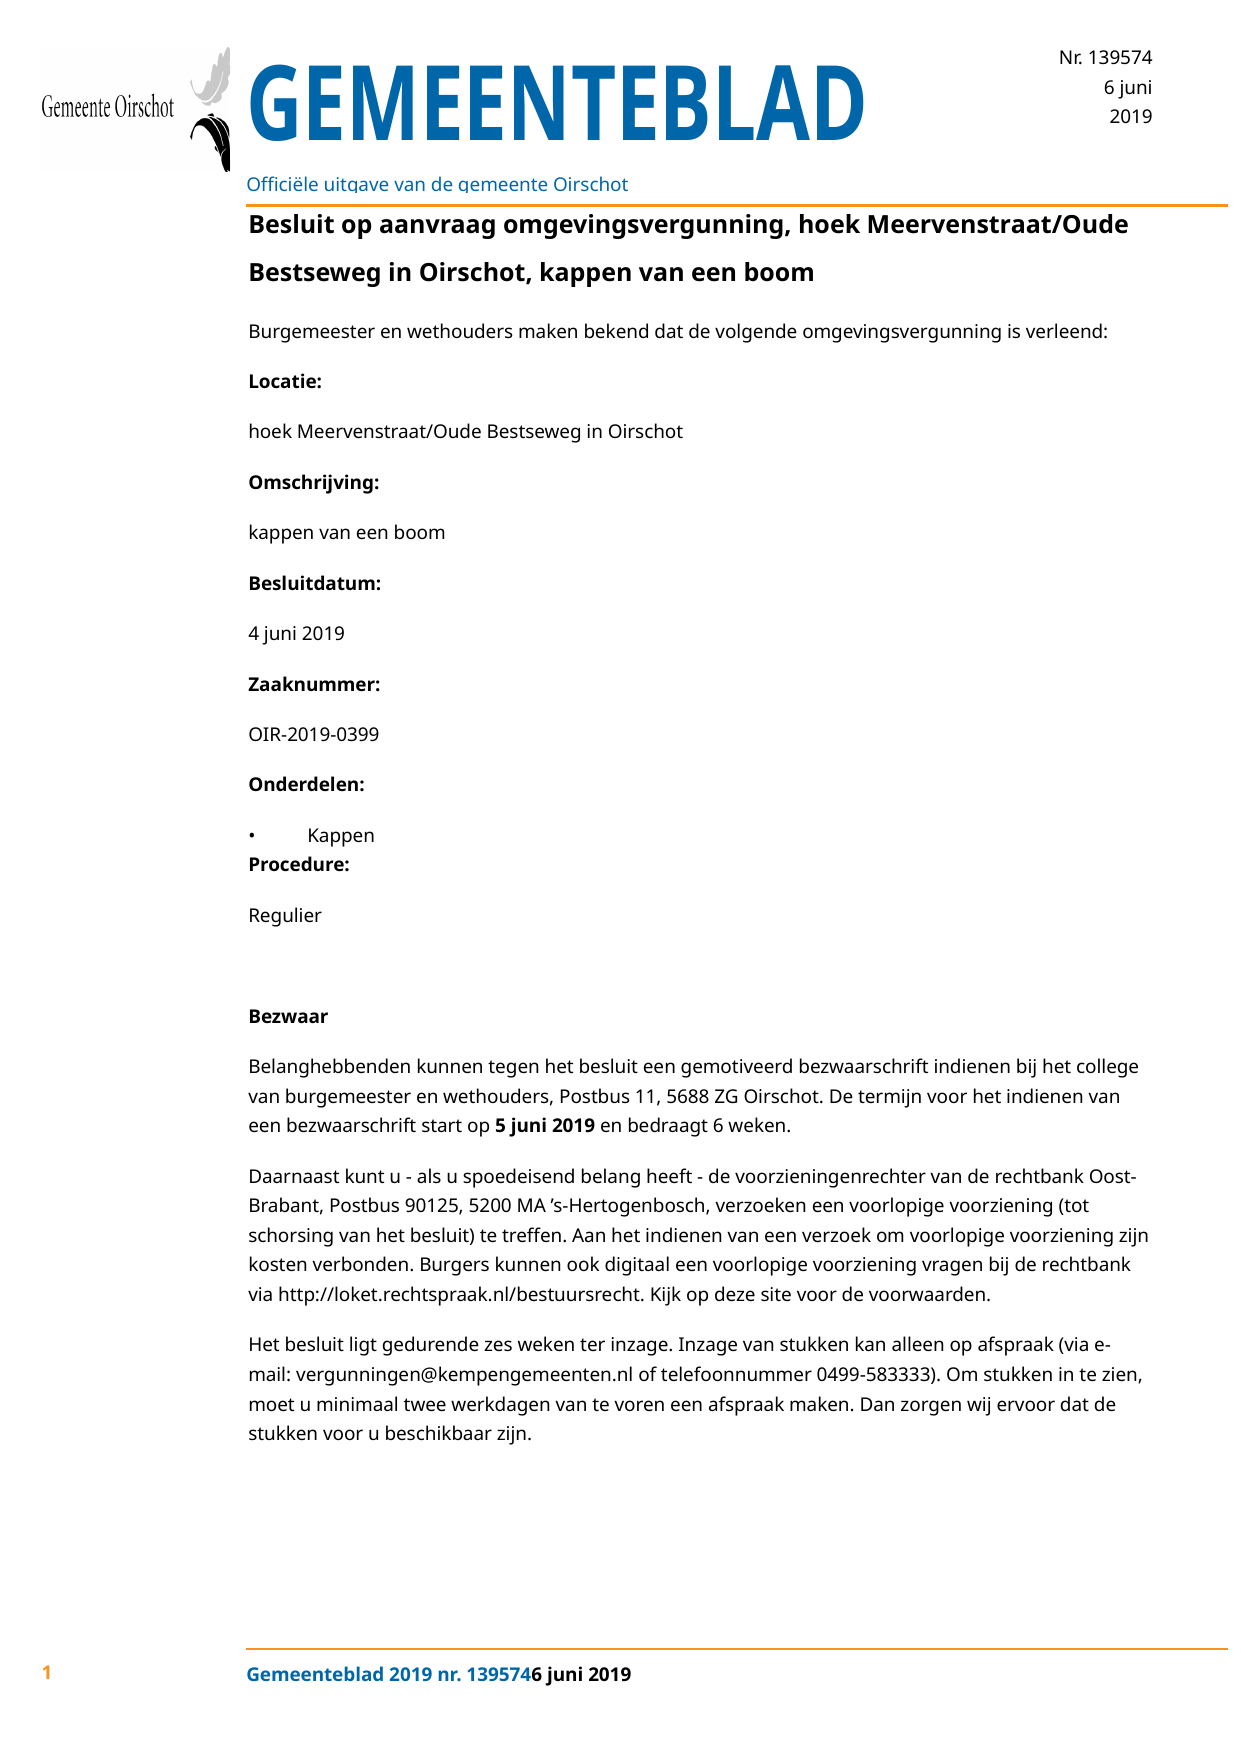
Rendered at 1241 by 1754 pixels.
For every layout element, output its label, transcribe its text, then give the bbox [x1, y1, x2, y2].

picture [41, 47, 231, 172]
text Besluit op aanvraag omgevingsvergunning, hoek Meervenstraat/Oude Bestseweg in Oirschot, kappen van een boom [248, 207, 1152, 288]
text Procedure: [248, 852, 1152, 877]
text Burgemeester en wethouders maken bekend dat de volgende omgevingsvergunning is verleend: [248, 318, 1152, 344]
text Bezwaar [248, 1003, 1152, 1029]
list Kappen [248, 822, 1152, 848]
text Belanghebbenden kunnen tegen het besluit een gemotiveerd bezwaarschrift indienen bij het college van burgemeester en wethouders, Postbus 11, 5688 ZG Oirschot. De termijn voor het indienen van een bezwaarschrift start op 5 juni 2019 en bedraagt 6 weken. [248, 1053, 1152, 1138]
text Regulier [248, 902, 1152, 928]
text Onderdelen: [248, 772, 1152, 797]
text Daarnaast kunt u - als u spoedeisend belang heeft - de voorzieningenrechter van de rechtbank Oost-Brabant, Postbus 90125, 5200 MA ’s-Hertogenbosch, verzoeken een voorlopige voorziening (tot schorsing van het besluit) te treffen. Aan het indienen van een verzoek om voorlopige voorziening zijn kosten verbonden. Burgers kunnen ook digitaal een voorlopige voorziening vragen bij de rechtbank via http://loket.rechtspraak.nl/bestuursrecht. Kijk op deze site voor de voorwaarden. [248, 1163, 1152, 1307]
text Besluitdatum: [248, 570, 1152, 596]
text Locatie: [248, 368, 1152, 394]
text 4 juni 2019 [248, 620, 1152, 646]
text Omschrijving: [248, 469, 1152, 495]
text Het besluit ligt gedurende zes weken ter inzage. Inzage van stukken kan alleen op afspraak (via e-mail: vergunningen@kempengemeenten.nl of telefoonnummer 0499-583333). Om stukken in te zien, moet u minimaal twee werkdagen van te voren een afspraak maken. Dan zorgen wij ervoor dat de stukken voor u beschikbaar zijn. [248, 1332, 1152, 1446]
text kappen van een boom [248, 519, 1152, 545]
text OIR-2019-0399 [248, 721, 1152, 747]
text hoek Meervenstraat/Oude Bestseweg in Oirschot [248, 419, 1152, 444]
text Zaaknummer: [248, 671, 1152, 697]
